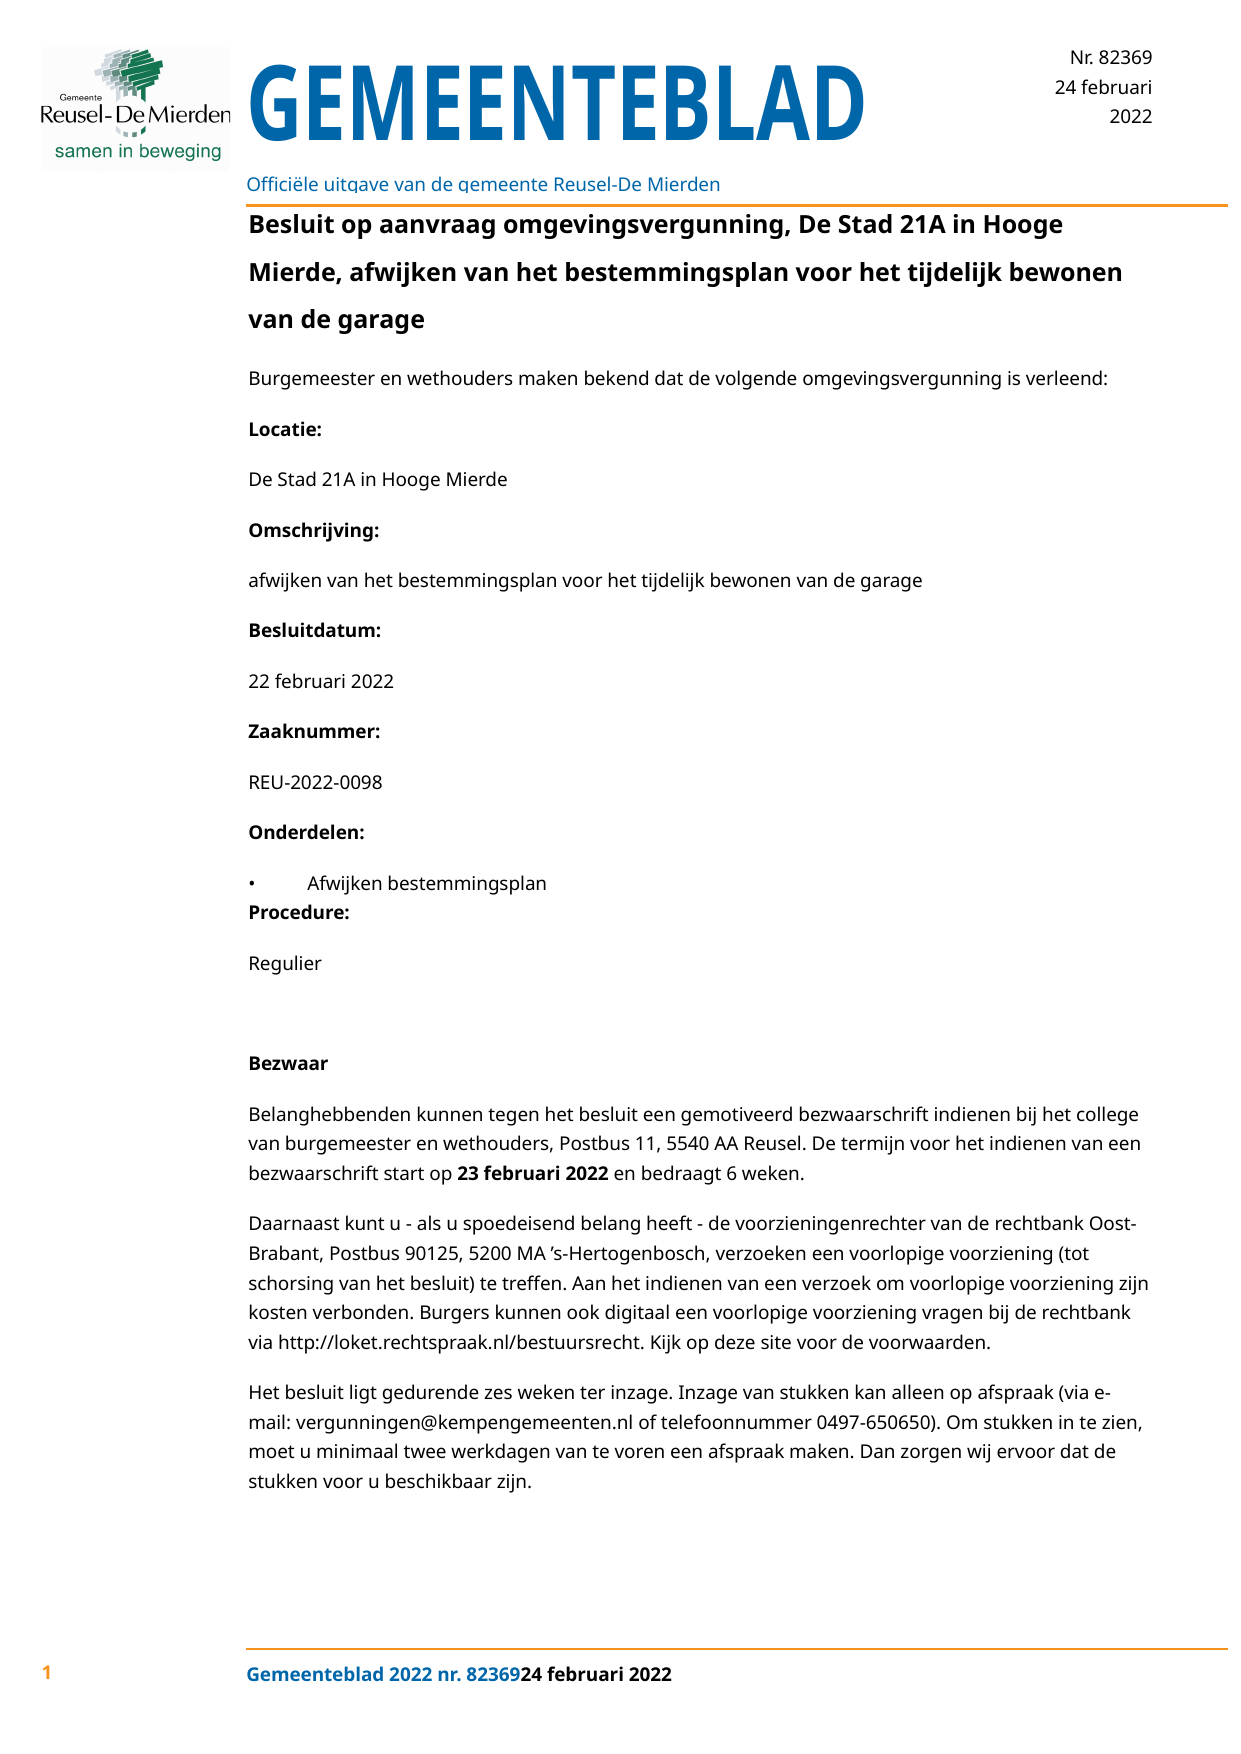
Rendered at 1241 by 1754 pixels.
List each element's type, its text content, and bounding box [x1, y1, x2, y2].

text Locatie: [248, 416, 1152, 442]
text De Stad 21A in Hooge Mierde [248, 466, 1152, 492]
text Belanghebbenden kunnen tegen het besluit een gemotiveerd bezwaarschrift indienen bij het college van burgemeester en wethouders, Postbus 11, 5540 AA Reusel. De termijn voor het indienen van een bezwaarschrift start op 23 februari 2022 en bedraagt 6 weken. [248, 1101, 1152, 1186]
picture [41, 47, 231, 172]
text Besluit op aanvraag omgevingsvergunning, De Stad 21A in Hooge Mierde, afwijken van het bestemmingsplan voor het tijdelijk bewonen van de garage [248, 207, 1152, 336]
text 22 februari 2022 [248, 668, 1152, 694]
text afwijken van het bestemmingsplan voor het tijdelijk bewonen van de garage [248, 567, 1152, 593]
text Regulier [248, 950, 1152, 975]
text Bezwaar [248, 1051, 1152, 1076]
list Afwijken bestemmingsplan [248, 870, 1152, 895]
text Zaaknummer: [248, 718, 1152, 744]
text Onderdelen: [248, 819, 1152, 845]
text Burgemeester en wethouders maken bekend dat de volgende omgevingsvergunning is verleend: [248, 366, 1152, 391]
text Het besluit ligt gedurende zes weken ter inzage. Inzage van stukken kan alleen op afspraak (via e-mail: vergunningen@kempengemeenten.nl of telefoonnummer 0497-650650). Om stukken in te zien, moet u minimaal twee werkdagen van te voren een afspraak maken. Dan zorgen wij ervoor dat de stukken voor u beschikbaar zijn. [248, 1379, 1152, 1494]
text Daarnaast kunt u - als u spoedeisend belang heeft - de voorzieningenrechter van de rechtbank Oost-Brabant, Postbus 90125, 5200 MA ’s-Hertogenbosch, verzoeken een voorlopige voorziening (tot schorsing van het besluit) te treffen. Aan het indienen van een verzoek om voorlopige voorziening zijn kosten verbonden. Burgers kunnen ook digitaal een voorlopige voorziening vragen bij de rechtbank via http://loket.rechtspraak.nl/bestuursrecht. Kijk op deze site voor de voorwaarden. [248, 1211, 1152, 1354]
text Omschrijving: [248, 517, 1152, 542]
text REU-2022-0098 [248, 769, 1152, 794]
text Besluitdatum: [248, 618, 1152, 643]
text Procedure: [248, 899, 1152, 925]
